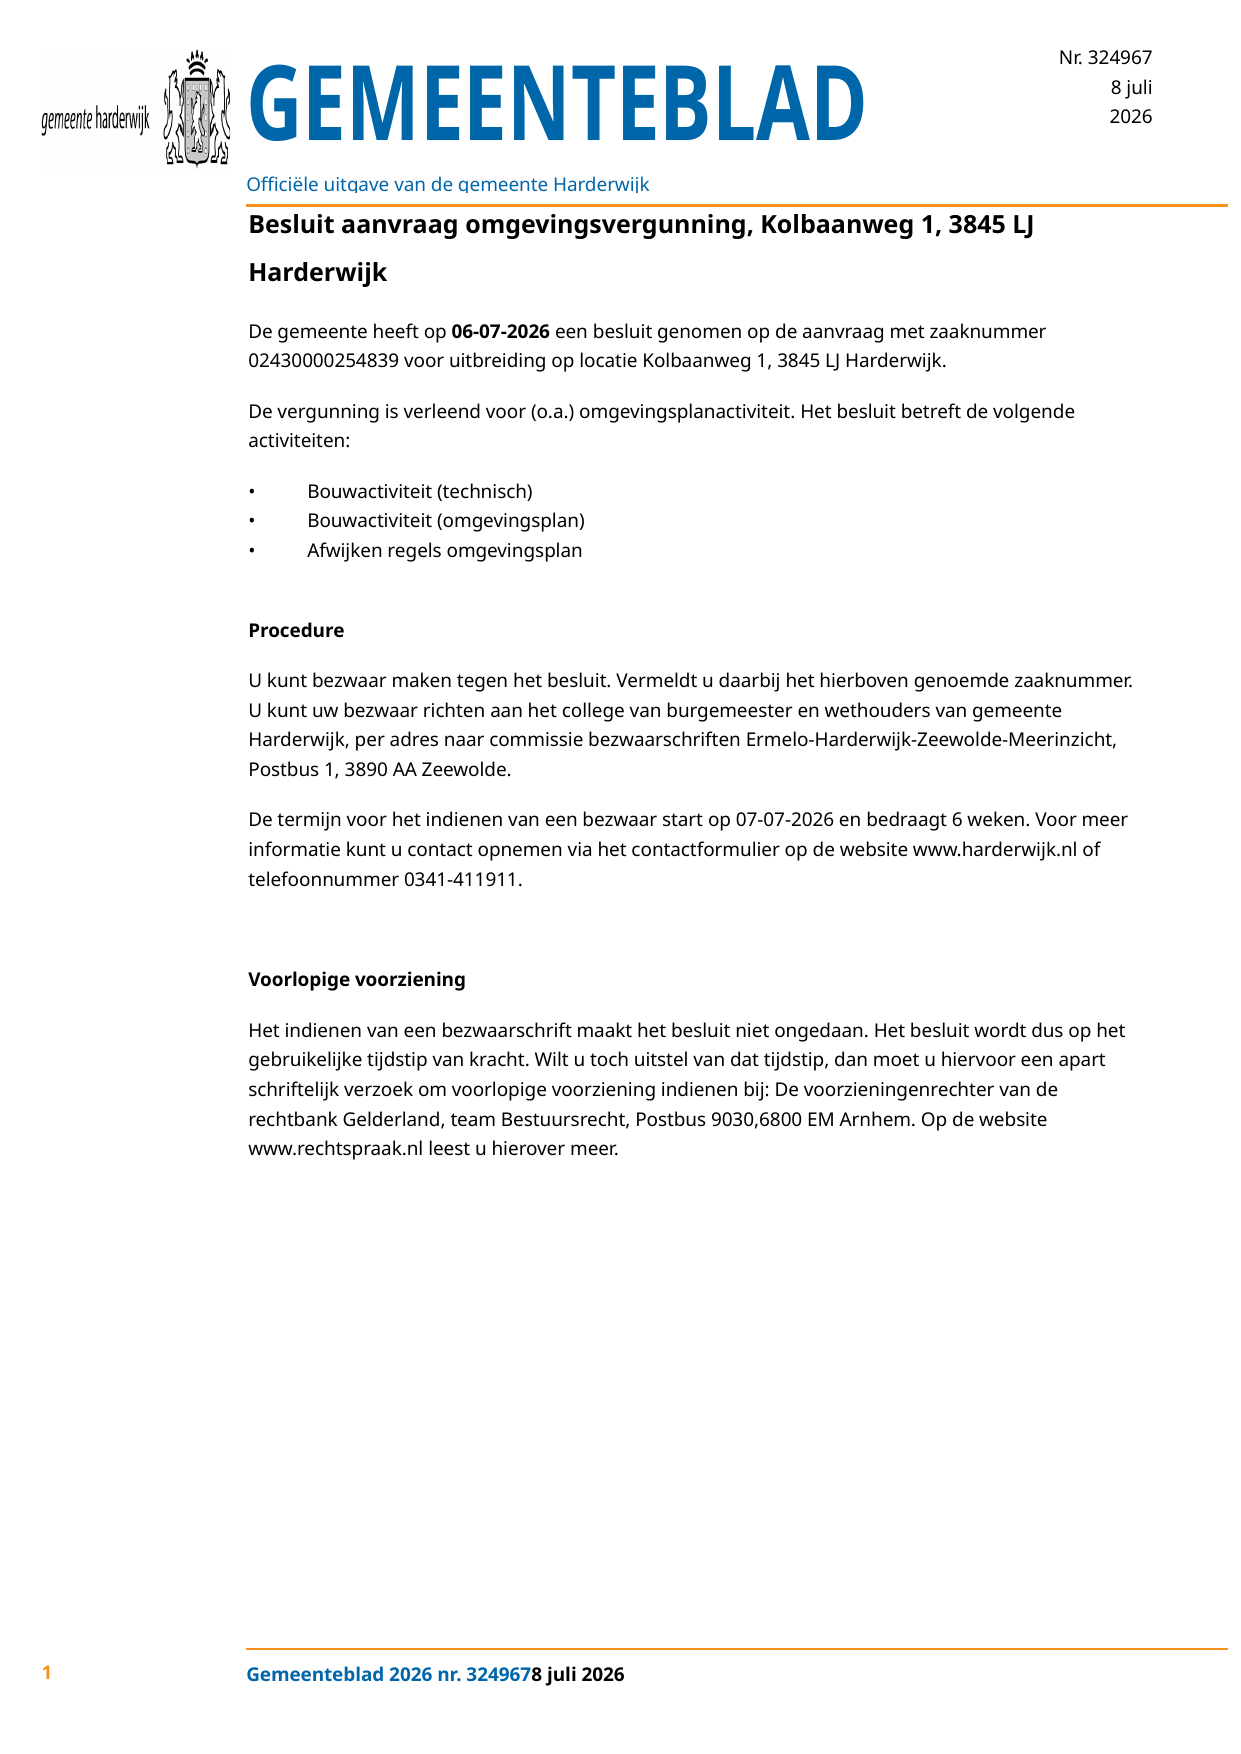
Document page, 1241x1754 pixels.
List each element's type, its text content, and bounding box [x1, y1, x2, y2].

text Besluit aanvraag omgevingsvergunning, Kolbaanweg 1, 3845 LJ Harderwijk [248, 207, 1152, 288]
text Procedure [248, 617, 1152, 643]
list Bouwactiviteit (technisch) [248, 478, 1152, 504]
text Voorlopige voorziening [248, 967, 1152, 992]
text U kunt bezwaar maken tegen het besluit. Vermeldt u daarbij het hierboven genoemde zaaknummer. U kunt uw bezwaar richten aan het college van burgemeester en wethouders van gemeente Harderwijk, per adres naar commissie bezwaarschriften Ermelo-Harderwijk-Zeewolde-Meerinzicht, Postbus 1, 3890 AA Zeewolde. [248, 667, 1152, 782]
text De termijn voor het indienen van een bezwaar start op 07-07-2026 en bedraagt 6 weken. Voor meer informatie kunt u contact opnemen via het contactformulier op de website www.harderwijk.nl of telefoonnummer 0341-411911. [248, 807, 1152, 892]
text Het indienen van een bezwaarschrift maakt het besluit niet ongedaan. Het besluit wordt dus op het gebruikelijke tijdstip van kracht. Wilt u toch uitstel van dat tijdstip, dan moet u hiervoor een apart schriftelijk verzoek om voorlopige voorziening indienen bij: De voorzieningenrechter van de rechtbank Gelderland, team Bestuursrecht, Postbus 9030,6800 EM Arnhem. Op de website www.rechtspraak.nl leest u hierover meer. [248, 1017, 1152, 1161]
text De gemeente heeft op 06-07-2026 een besluit genomen op de aanvraag met zaaknummer 02430000254839 voor uitbreiding op locatie Kolbaanweg 1, 3845 LJ Harderwijk. [248, 318, 1152, 373]
list Bouwactiviteit (omgevingsplan) [248, 507, 1152, 533]
list Afwijken regels omgevingsplan [248, 537, 1152, 563]
text De vergunning is verleend voor (o.a.) omgevingsplanactiviteit. Het besluit betreft de volgende activiteiten: [248, 398, 1152, 453]
picture [41, 47, 231, 172]
